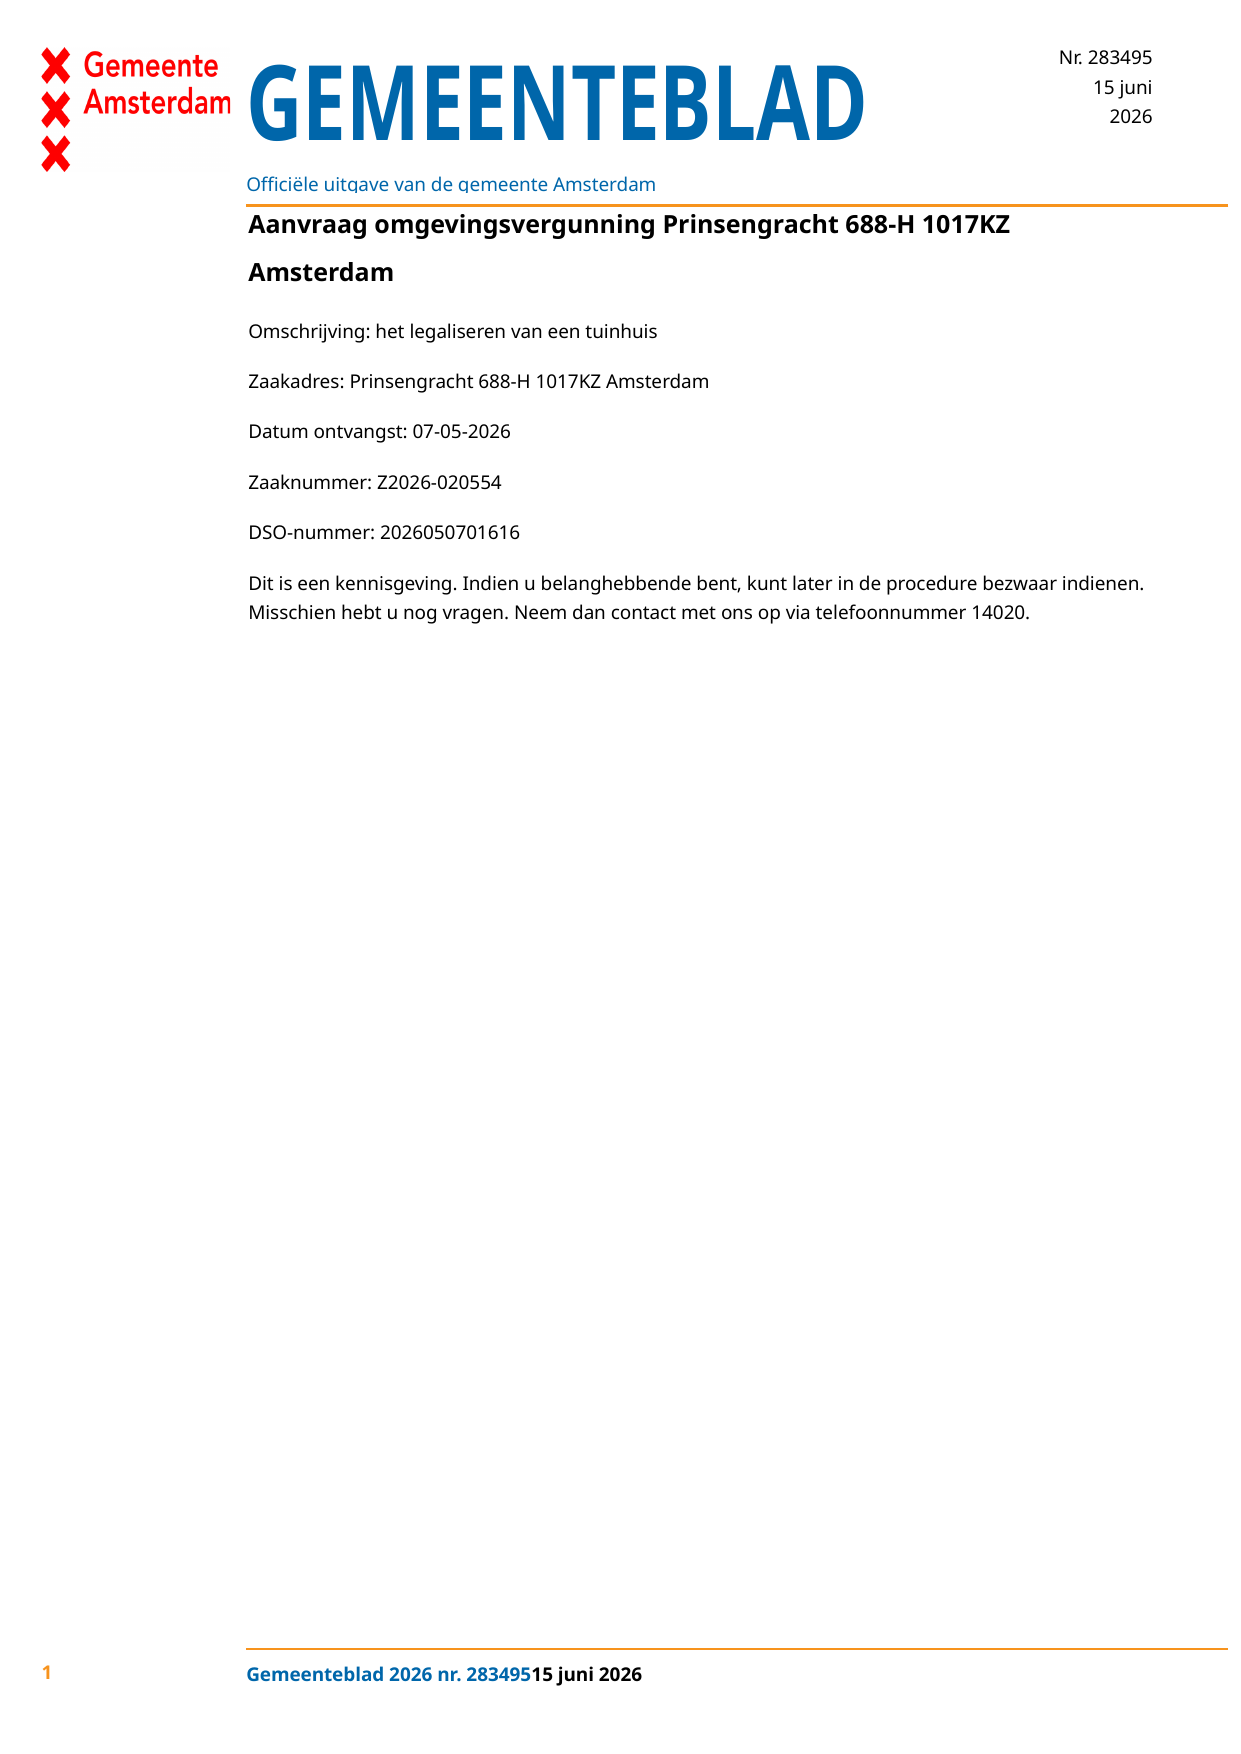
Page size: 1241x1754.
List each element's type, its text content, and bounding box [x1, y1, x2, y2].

text Zaakadres: Prinsengracht 688-H 1017KZ Amsterdam [248, 368, 1152, 394]
text DSO-nummer: 2026050701616 [248, 519, 1152, 545]
text Dit is een kennisgeving. Indien u belanghebbende bent, kunt later in de procedure bezwaar indienen. Misschien hebt u nog vragen. Neem dan contact met ons op via telefoonnummer 14020. [248, 570, 1152, 625]
picture [41, 47, 231, 172]
text Omschrijving: het legaliseren van een tuinhuis [248, 318, 1152, 344]
text Aanvraag omgevingsvergunning Prinsengracht 688-H 1017KZ Amsterdam [248, 207, 1152, 288]
text Zaaknummer: Z2026-020554 [248, 469, 1152, 495]
text Datum ontvangst: 07-05-2026 [248, 419, 1152, 444]
